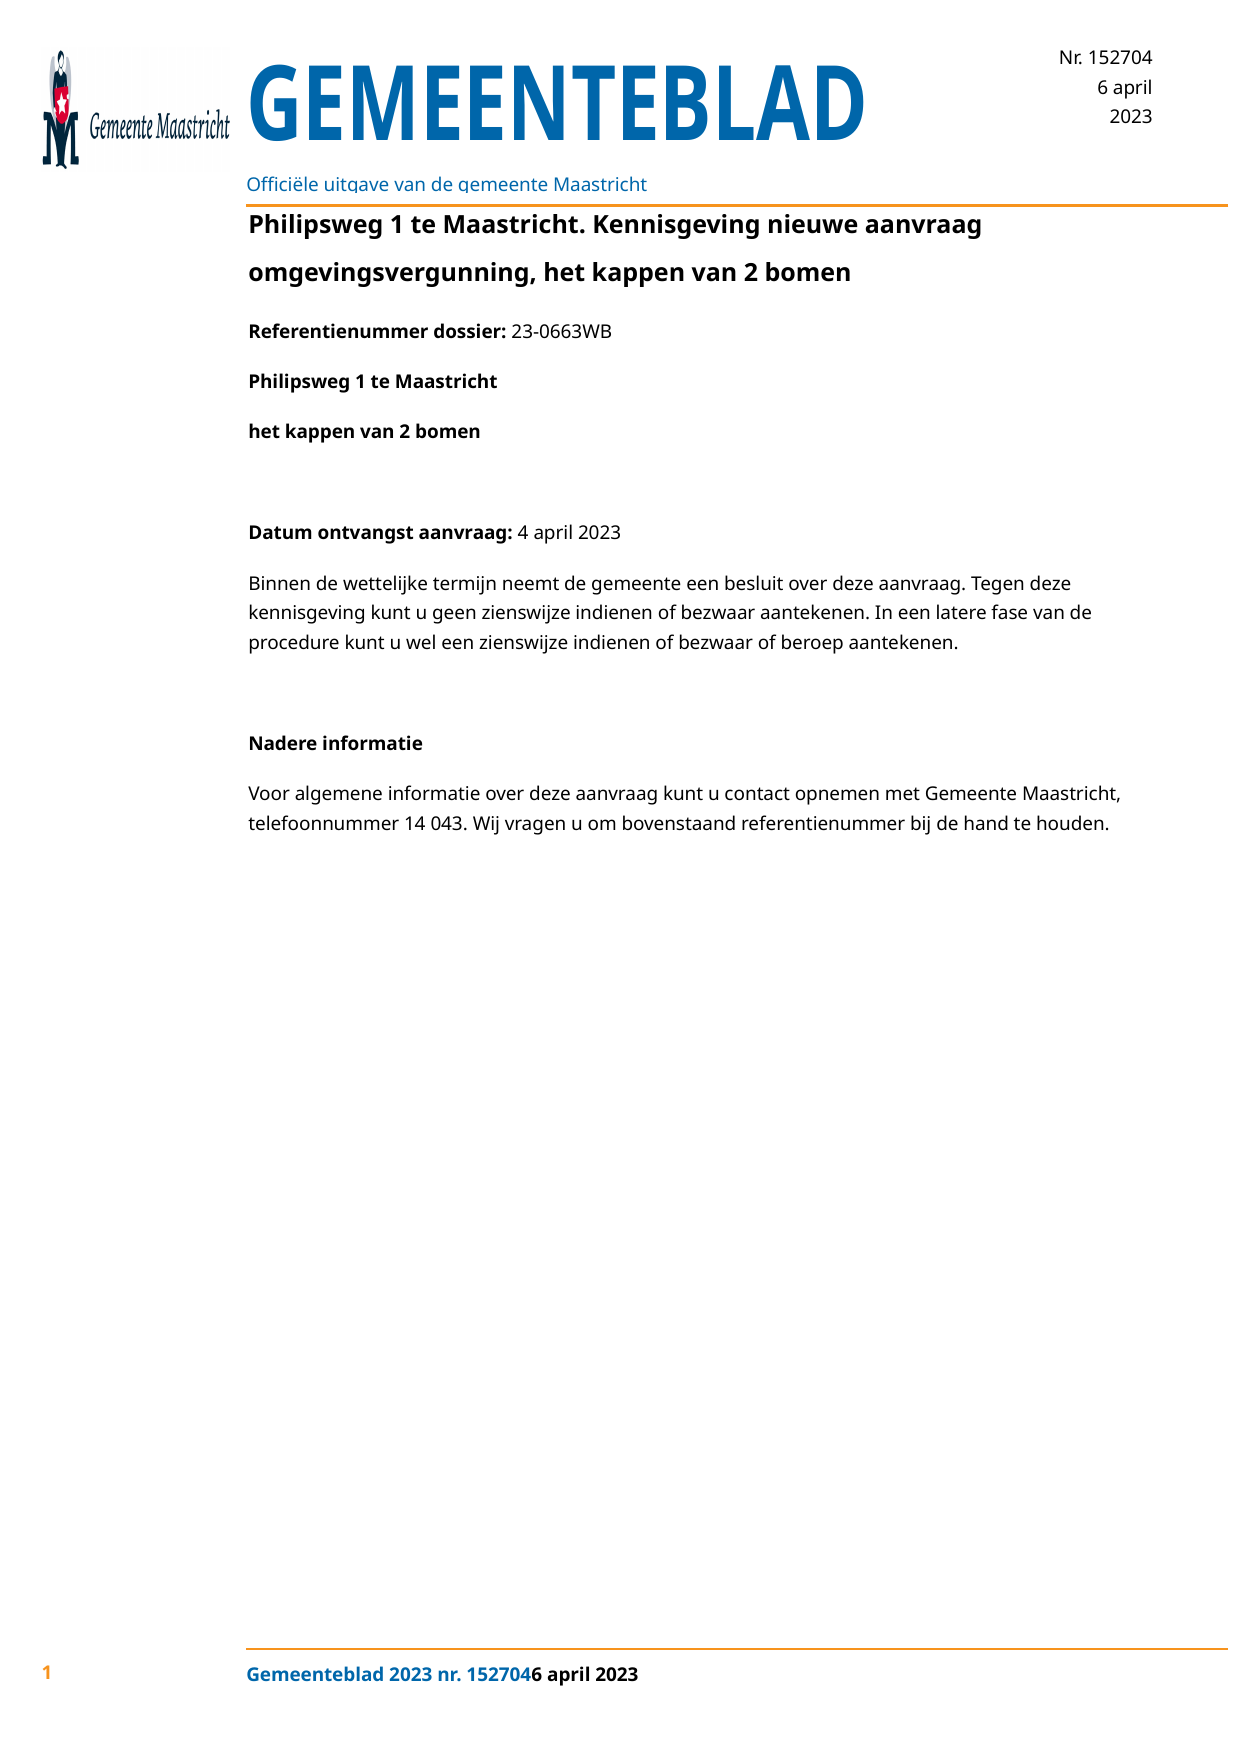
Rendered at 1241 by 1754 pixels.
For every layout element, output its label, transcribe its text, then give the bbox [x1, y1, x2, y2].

text Philipsweg 1 te Maastricht [248, 368, 1152, 394]
text Philipsweg 1 te Maastricht. Kennisgeving nieuwe aanvraag omgevingsvergunning, het kappen van 2 bomen [248, 207, 1152, 288]
text het kappen van 2 bomen [248, 419, 1152, 444]
text Nadere informatie [248, 730, 1152, 756]
text Datum ontvangst aanvraag: 4 april 2023 [248, 519, 1152, 545]
text Binnen de wettelijke termijn neemt de gemeente een besluit over deze aanvraag. Tegen deze kennisgeving kunt u geen zienswijze indienen of bezwaar aantekenen. In een latere fase van de procedure kunt u wel een zienswijze indienen of bezwaar of beroep aantekenen. [248, 570, 1152, 655]
picture [41, 47, 231, 172]
text Referentienummer dossier: 23-0663WB [248, 318, 1152, 344]
text Voor algemene informatie over deze aanvraag kunt u contact opnemen met Gemeente Maastricht, telefoonnummer 14 043. Wij vragen u om bovenstaand referentienummer bij de hand te houden. [248, 780, 1152, 836]
